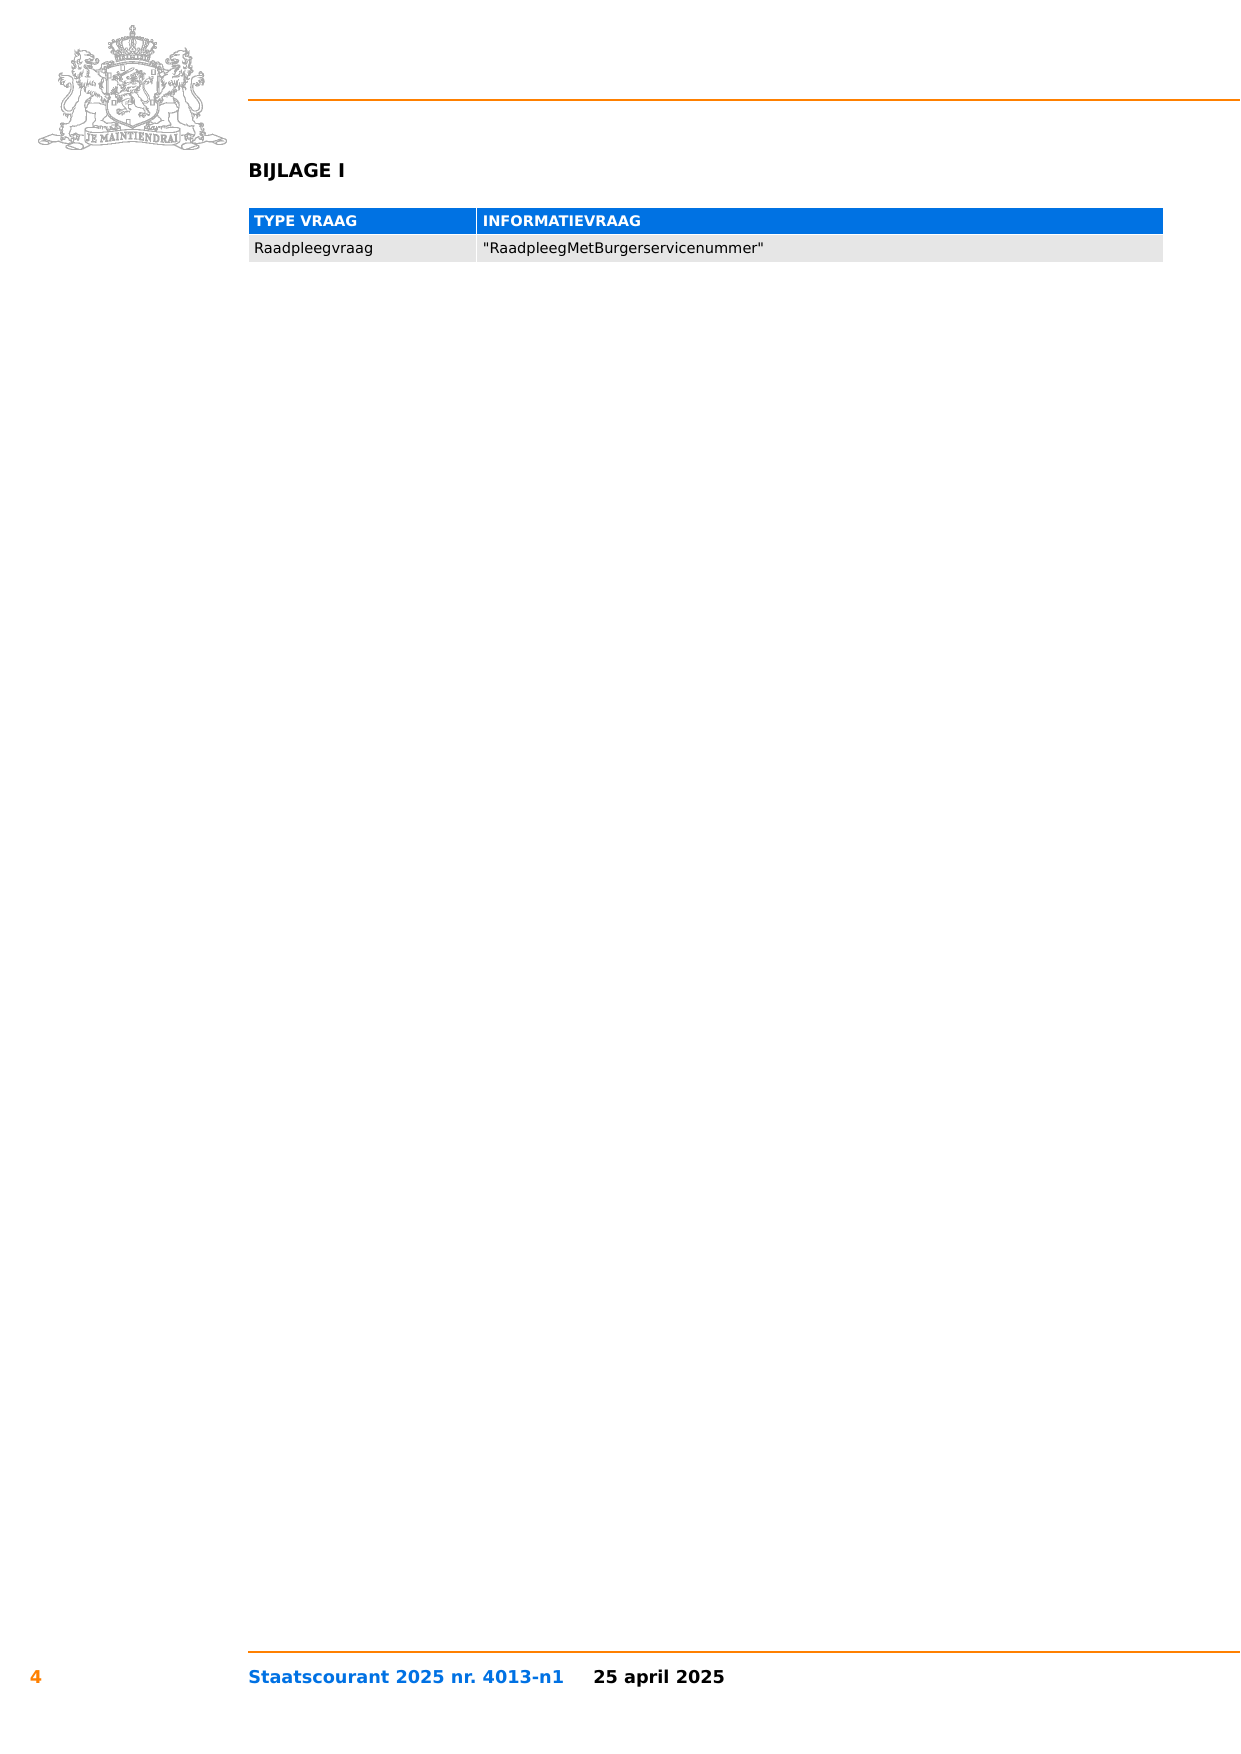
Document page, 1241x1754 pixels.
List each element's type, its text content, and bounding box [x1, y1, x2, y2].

table_header INFORMATIEVRAAG [477, 208, 1163, 234]
table_cell "RaadpleegMetBurgerservicenummer" [477, 235, 1163, 262]
table_header TYPE VRAAG [249, 208, 476, 234]
subtitle BIJLAGE I [248, 160, 1163, 182]
table_cell Raadpleegvraag [249, 235, 476, 262]
picture [38, 25, 227, 150]
